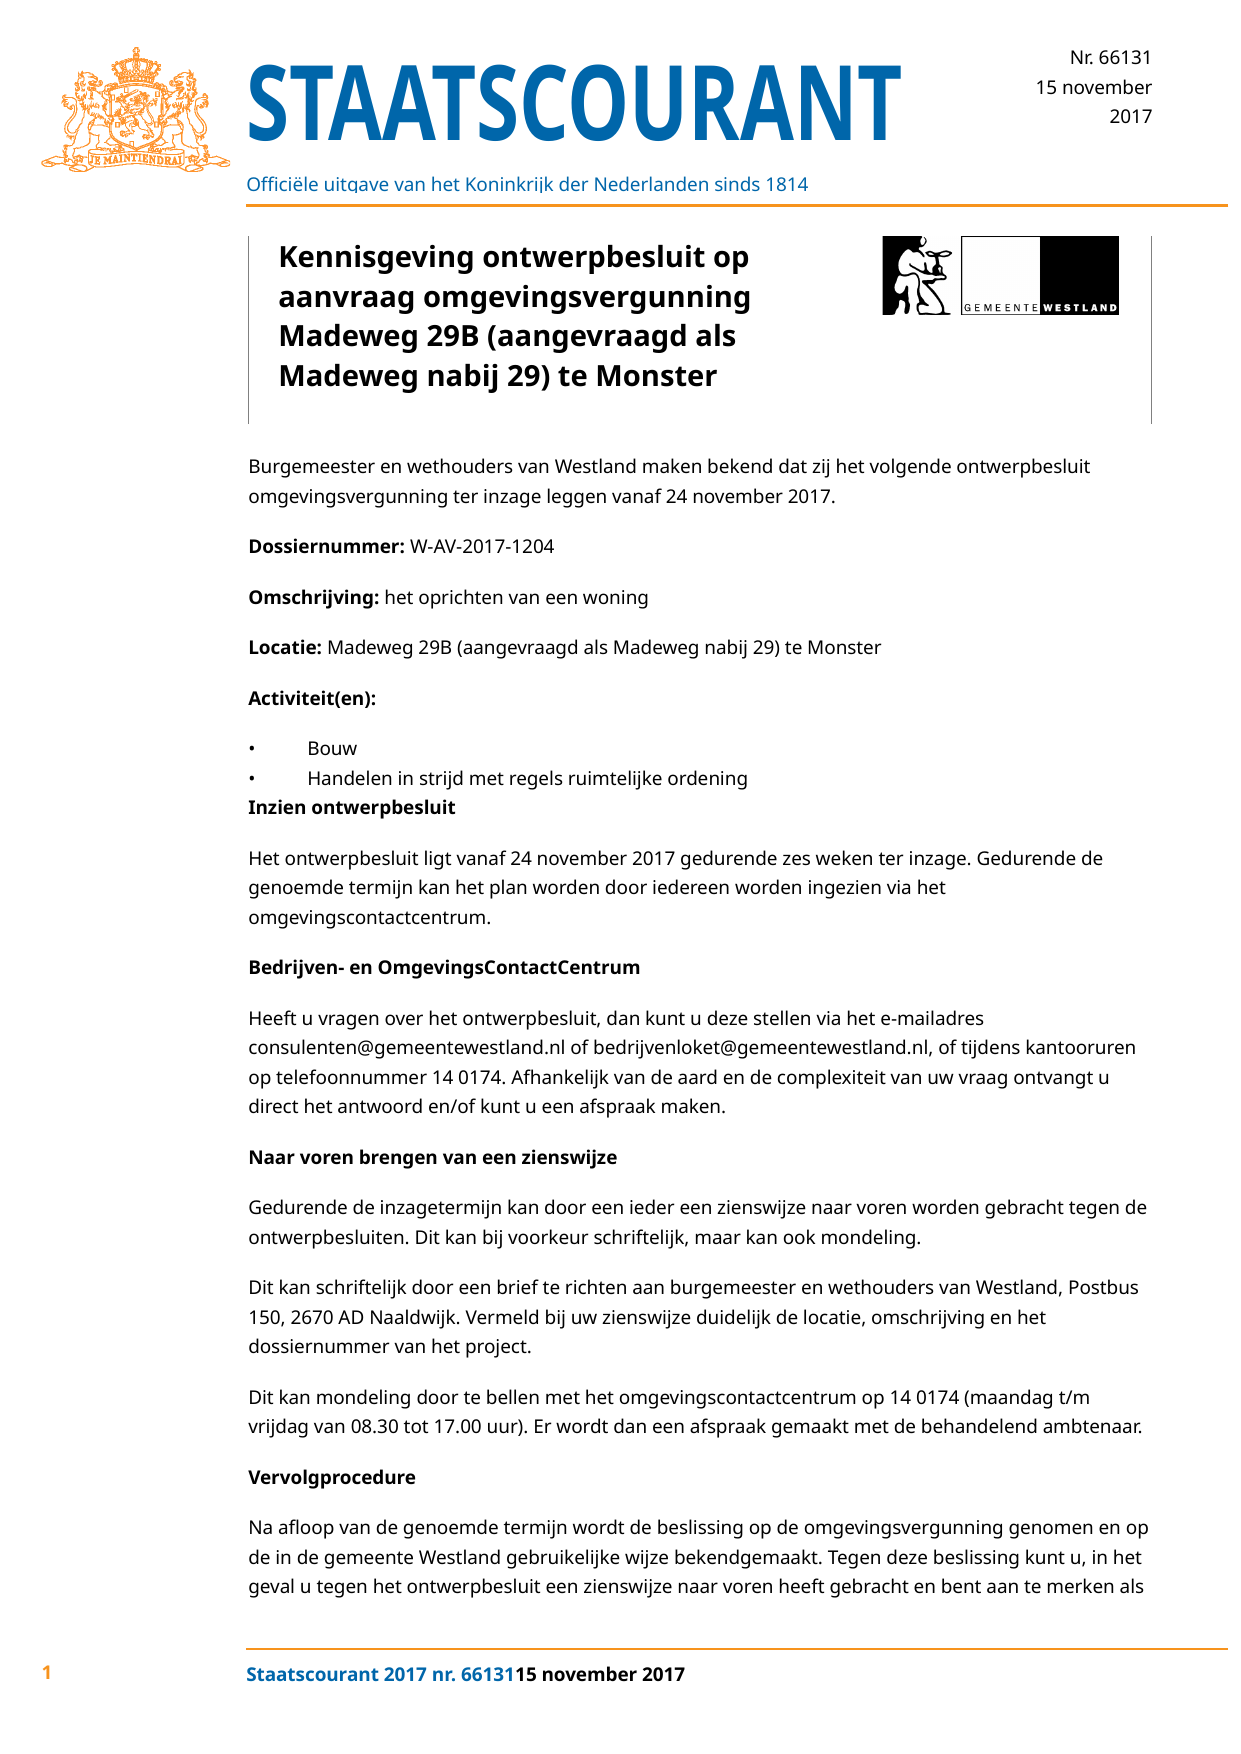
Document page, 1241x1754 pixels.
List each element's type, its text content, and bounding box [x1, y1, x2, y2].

list Handelen in strijd met regels ruimtelijke ordening [248, 765, 1152, 791]
text Inzien ontwerpbesluit [248, 794, 1152, 820]
text Het ontwerpbesluit ligt vanaf 24 november 2017 gedurende zes weken ter inzage. Gedurende de genoemde termijn kan het plan worden door iedereen worden ingezien via het omgevingscontactcentrum. [248, 845, 1152, 930]
text Vervolgprocedure [248, 1464, 1152, 1490]
text Dit kan schriftelijk door een brief te richten aan burgemeester en wethouders van Westland, Postbus 150, 2670 AD Naaldwijk. Vermeld bij uw zienswijze duidelijk de locatie, omschrijving en het dossiernummer van het project. [248, 1274, 1152, 1359]
table_header Kennisgeving ontwerpbesluit op aanvraag omgevingsvergunning Madeweg 29B (aangevraagd als Madeweg nabij 29) te Monster [249, 236, 850, 424]
text Naar voren brengen van een zienswijze [248, 1144, 1152, 1170]
text Gedurende de inzagetermijn kan door een ieder een zienswijze naar voren worden gebracht tegen de ontwerpbesluiten. Dit kan bij voorkeur schriftelijk, maar kan ook mondeling. [248, 1194, 1152, 1250]
table_header [850, 236, 1151, 424]
list Bouw [248, 735, 1152, 761]
text Locatie: Madeweg 29B (aangevraagd als Madeweg nabij 29) te Monster [248, 634, 1152, 660]
picture [41, 47, 231, 172]
text Bedrijven- en OmgevingsContactCentrum [248, 954, 1152, 980]
text Dit kan mondeling door te bellen met het omgevingscontactcentrum op 14 0174 (maandag t/m vrijdag van 08.30 tot 17.00 uur). Er wordt dan een afspraak gemaakt met de behandelend ambtenaar. [248, 1384, 1152, 1439]
text Burgemeester en wethouders van Westland maken bekend dat zij het volgende ontwerpbesluit omgevingsvergunning ter inzage leggen vanaf 24 november 2017. [248, 454, 1152, 509]
picture [882, 236, 1119, 315]
text Activiteit(en): [248, 685, 1152, 711]
text Heeft u vragen over het ontwerpbesluit, dan kunt u deze stellen via het e-mailadres consulenten@gemeentewestland.nl of bedrijvenloket@gemeentewestland.nl, of tijdens kantooruren op telefoonnummer 14 0174. Afhankelijk van de aard en de complexiteit van uw vraag ontvangt u direct het antwoord en/of kunt u een afspraak maken. [248, 1005, 1152, 1119]
text Na afloop van de genoemde termijn wordt de beslissing op de omgevingsvergunning genomen en op de in de gemeente Westland gebruikelijke wijze bekendgemaakt. Tegen deze beslissing kunt u, in het geval u tegen het ontwerpbesluit een zienswijze naar voren heeft gebracht en bent aan te merken als [248, 1514, 1152, 1599]
text Dossiernummer: W-AV-2017-1204 [248, 534, 1152, 559]
text Omschrijving: het oprichten van een woning [248, 584, 1152, 610]
